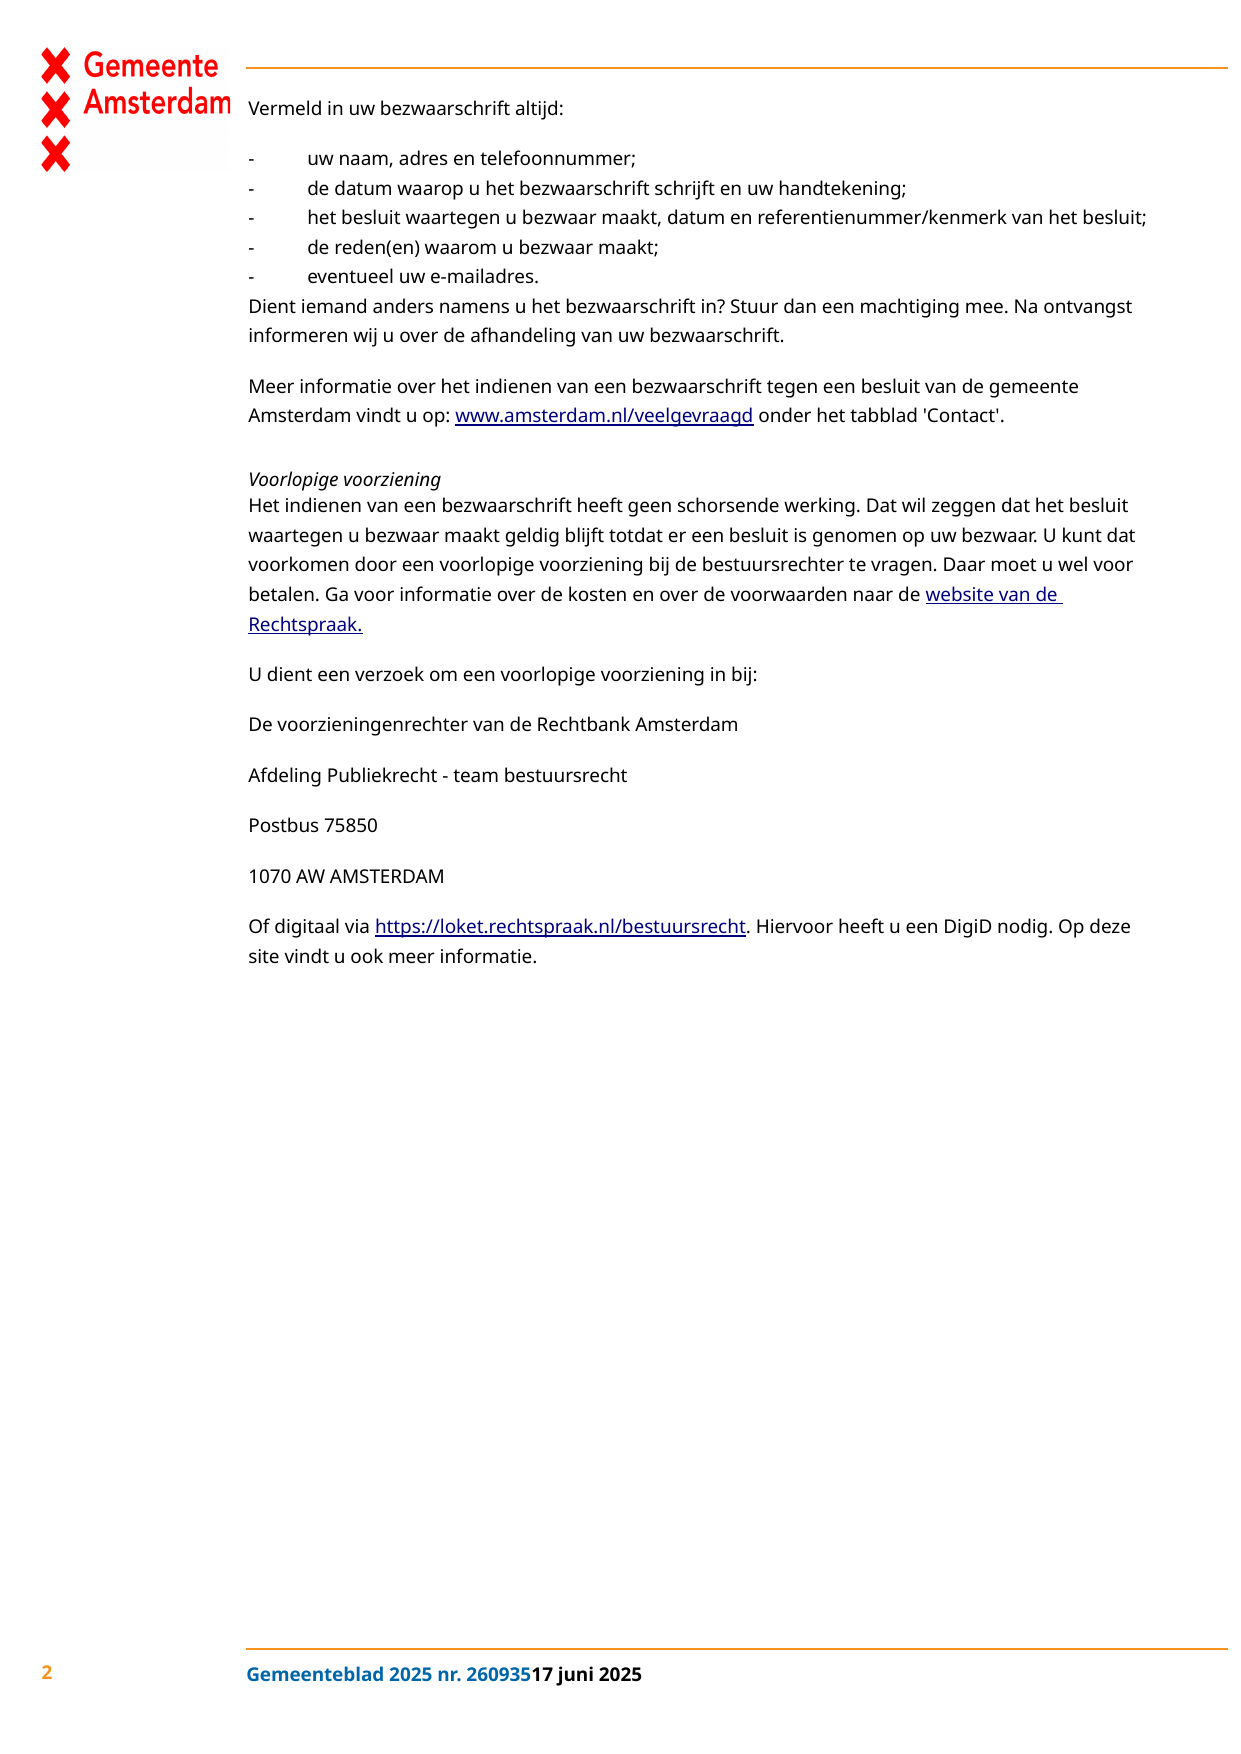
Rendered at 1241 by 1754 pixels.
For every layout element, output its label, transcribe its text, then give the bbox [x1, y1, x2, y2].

text Het indienen van een bezwaarschrift heeft geen schorsende werking. Dat wil zeggen dat het besluit waartegen u bezwaar maakt geldig blijft totdat er een besluit is genomen op uw bezwaar. U kunt dat voorkomen door een voorlopige voorziening bij de bestuursrechter te vragen. Daar moet u wel voor betalen. Ga voor informatie over de kosten en over de voorwaarden naar de website van de Rechtspraak. [248, 492, 1152, 636]
text Voorlopige voorziening [248, 467, 1152, 492]
list eventueel uw e-mailadres. [248, 263, 1152, 289]
list het besluit waartegen u bezwaar maakt, datum en referentienummer/kenmerk van het besluit; [248, 204, 1152, 230]
text Dient iemand anders namens u het bezwaarschrift in? Stuur dan een machtiging mee. Na ontvangst informeren wij u over de afhandeling van uw bezwaarschrift. [248, 293, 1152, 348]
text U dient een verzoek om een voorlopige voorziening in bij: [248, 661, 1152, 687]
list de reden(en) waarom u bezwaar maakt; [248, 234, 1152, 260]
list de datum waarop u het bezwaarschrift schrijft en uw handtekening; [248, 175, 1152, 201]
text Afdeling Publiekrecht - team bestuursrecht [248, 762, 1152, 788]
picture [41, 47, 231, 172]
text Postbus 75850 [248, 812, 1152, 838]
text Meer informatie over het indienen van een bezwaarschrift tegen een besluit van de gemeente Amsterdam vindt u op: www.amsterdam.nl/veelgevraagd onder het tabblad 'Contact'. [248, 373, 1152, 428]
text De voorzieningenrechter van de Rechtbank Amsterdam [248, 712, 1152, 737]
text 1070 AW AMSTERDAM [248, 863, 1152, 888]
text Vermeld in uw bezwaarschrift altijd: [248, 95, 1152, 121]
list uw naam, adres en telefoonnummer; [248, 145, 1152, 171]
text Of digitaal via https://loket.rechtspraak.nl/bestuursrecht. Hiervoor heeft u een DigiD nodig. Op deze site vindt u ook meer informatie. [248, 913, 1152, 968]
